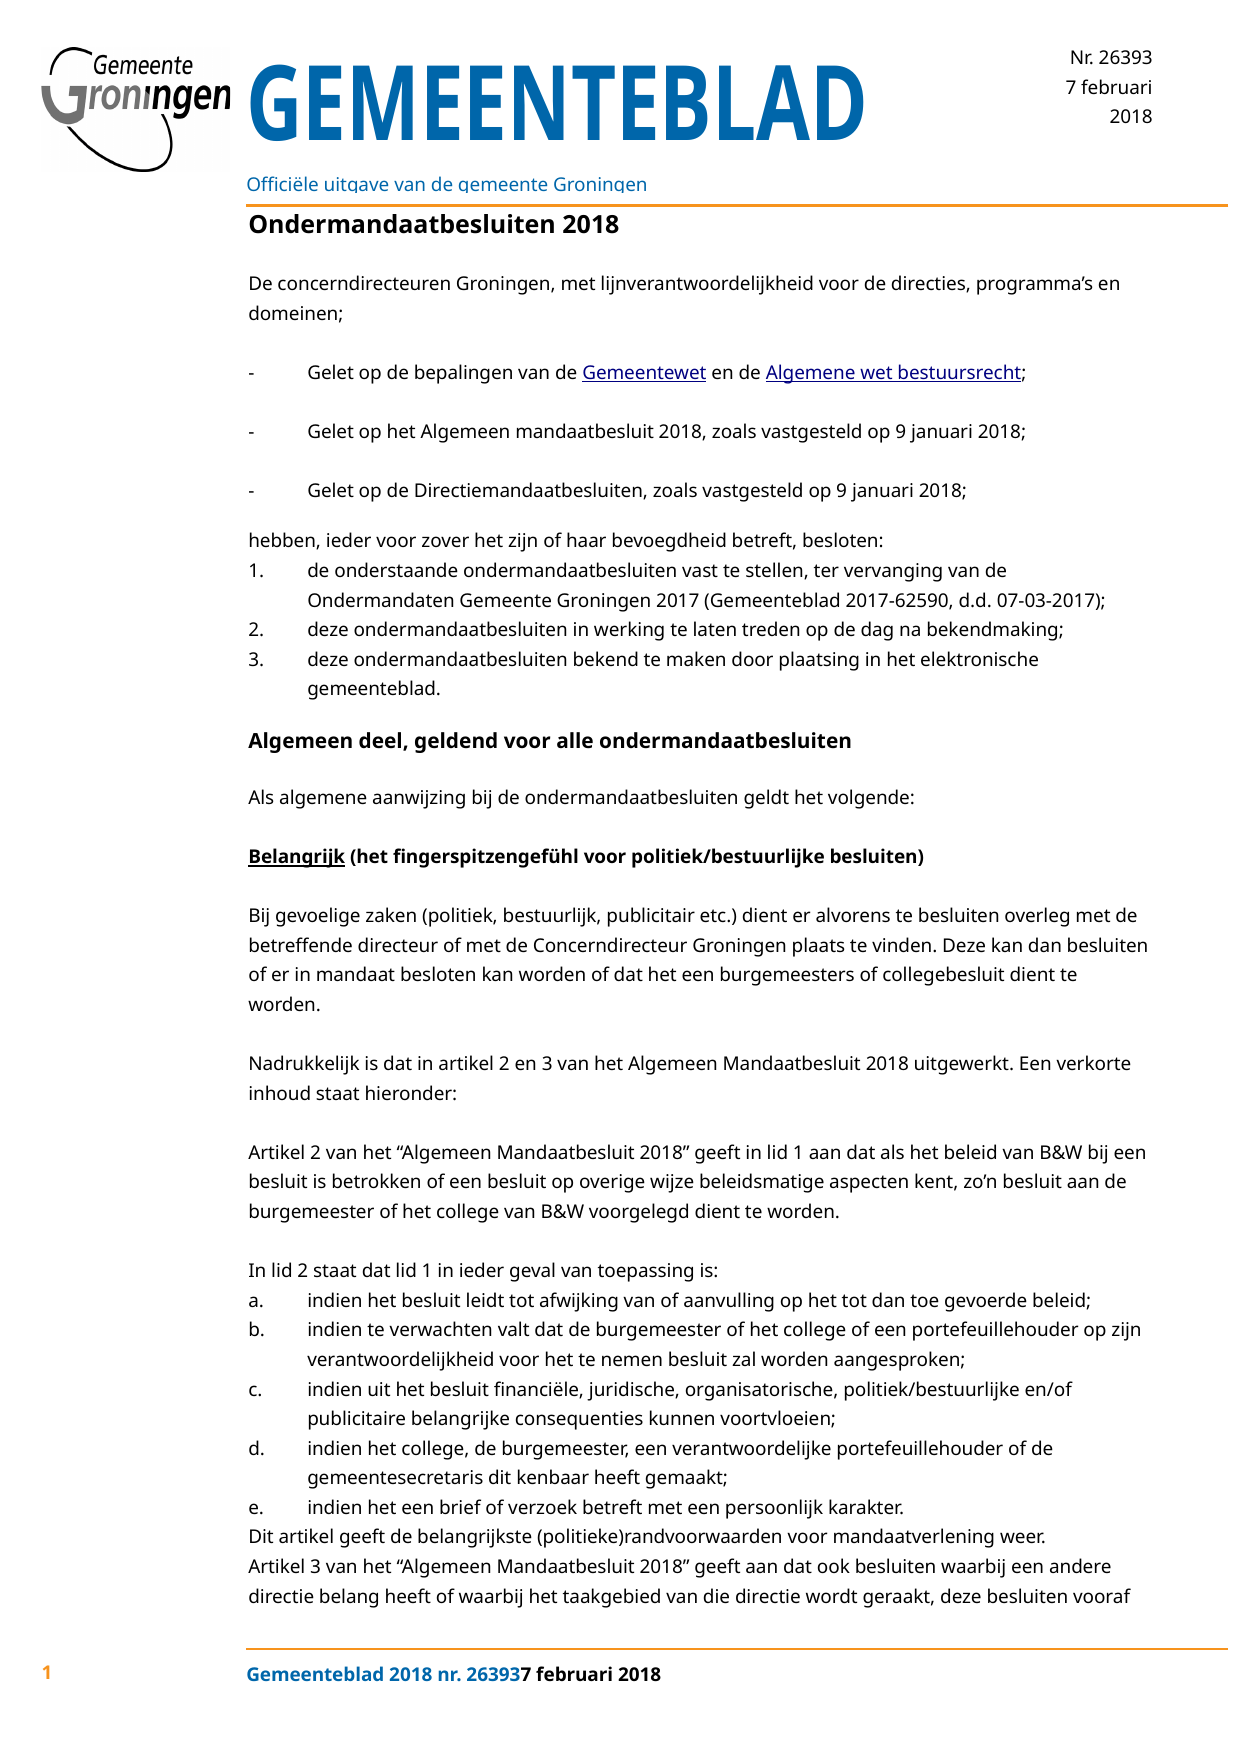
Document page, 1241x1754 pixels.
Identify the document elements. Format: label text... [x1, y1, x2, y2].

picture [41, 47, 231, 172]
text Algemeen deel, geldend voor alle ondermandaatbesluiten [248, 726, 1152, 754]
text In lid 2 staat dat lid 1 in ieder geval van toepassing is: [248, 1257, 1152, 1283]
list indien te verwachten valt dat de burgemeester of het college of een portefeuillehouder op zijn verantwoordelijkheid voor het te nemen besluit zal worden aangesproken; [248, 1317, 1152, 1372]
text Ondermandaatbesluiten 2018 [248, 207, 1152, 241]
list Gelet op de Directiemandaatbesluiten, zoals vastgesteld op 9 januari 2018; [248, 477, 1152, 503]
text Artikel 3 van het “Algemeen Mandaatbesluit 2018” geeft aan dat ook besluiten waarbij een andere directie belang heeft of waarbij het taakgebied van die directie wordt geraakt, deze besluiten vooraf [248, 1553, 1152, 1608]
text Bij gevoelige zaken (politiek, bestuurlijk, publicitair etc.) dient er alvorens te besluiten overleg met de betreffende directeur of met de Concerndirecteur Groningen plaats te vinden. Deze kan dan besluiten of er in mandaat besloten kan worden of dat het een burgemeesters of collegebesluit dient te worden. [248, 902, 1152, 1017]
text Nadrukkelijk is dat in artikel 2 en 3 van het Algemeen Mandaatbesluit 2018 uitgewerkt. Een verkorte inhoud staat hieronder: [248, 1050, 1152, 1106]
list deze ondermandaatbesluiten bekend te maken door plaatsing in het elektronische gemeenteblad. [248, 646, 1152, 701]
list Gelet op het Algemeen mandaatbesluit 2018, zoals vastgesteld op 9 januari 2018; [248, 418, 1152, 444]
list indien het besluit leidt tot afwijking van of aanvulling op het tot dan toe gevoerde beleid; [248, 1287, 1152, 1313]
text De concerndirecteuren Groningen, met lijnverantwoordelijkheid voor de directies, programma’s en domeinen; [248, 270, 1152, 326]
list Gelet op de bepalingen van de Gemeentewet en de Algemene wet bestuursrecht; [248, 359, 1152, 385]
list indien het een brief of verzoek betreft met een persoonlijk karakter. [248, 1494, 1152, 1520]
list de onderstaande ondermandaatbesluiten vast te stellen, ter vervanging van de Ondermandaten Gemeente Groningen 2017 (Gemeenteblad 2017-62590, d.d. 07-03-2017); [248, 557, 1152, 613]
list indien uit het besluit financiële, juridische, organisatorische, politiek/bestuurlijke en/of publicitaire belangrijke consequenties kunnen voortvloeien; [248, 1376, 1152, 1431]
text Artikel 2 van het “Algemeen Mandaatbesluit 2018” geeft in lid 1 aan dat als het beleid van B&W bij een besluit is betrokken of een besluit op overige wijze beleidsmatige aspecten kent, zo’n besluit aan de burgemeester of het college van B&W voorgelegd dient te worden. [248, 1139, 1152, 1224]
text Als algemene aanwijzing bij de ondermandaatbesluiten geldt het volgende: [248, 784, 1152, 810]
text hebben, ieder voor zover het zijn of haar bevoegdheid betreft, besloten: [248, 528, 1152, 553]
list indien het college, de burgemeester, een verantwoordelijke portefeuillehouder of de gemeentesecretaris dit kenbaar heeft gemaakt; [248, 1435, 1152, 1490]
text Belangrijk (het fingerspitzengefühl voor politiek/bestuurlijke besluiten) [248, 843, 1152, 869]
list deze ondermandaatbesluiten in werking te laten treden op de dag na bekendmaking; [248, 616, 1152, 642]
text Dit artikel geeft de belangrijkste (politieke)randvoorwaarden voor mandaatverlening weer. [248, 1524, 1152, 1549]
